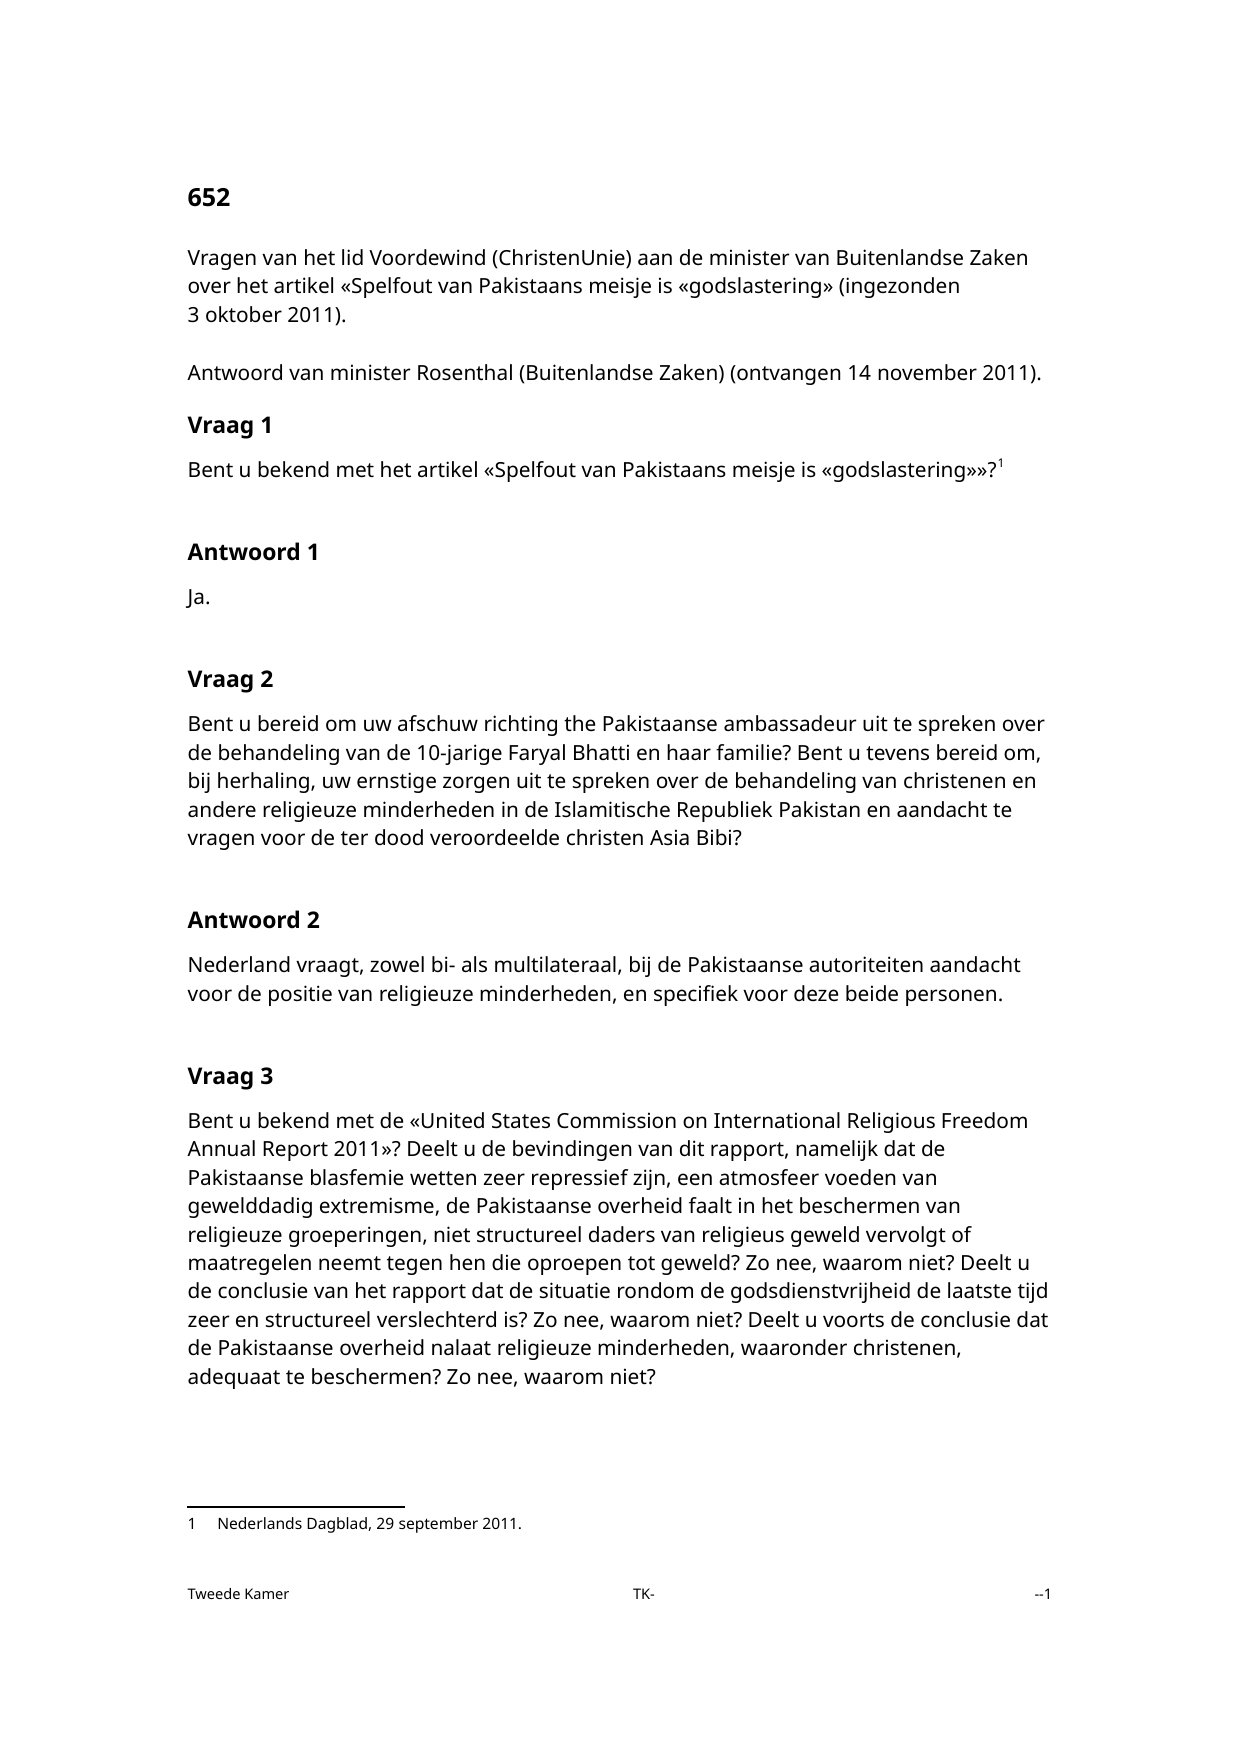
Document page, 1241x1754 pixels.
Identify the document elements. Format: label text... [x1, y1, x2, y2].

subtitle Antwoord 1 [187, 536, 1053, 567]
text Bent u bekend met het artikel «Spelfout van Pakistaans meisje is «godslastering»»? [187, 455, 1053, 483]
text Nederlands Dagblad, 29 september 2011. [187, 1506, 1053, 1534]
subtitle Vraag 1 [187, 409, 1053, 440]
text Antwoord van minister Rosenthal (Buitenlandse Zaken) (ontvangen 14 november 2011). [187, 358, 1053, 386]
subtitle Vraag 3 [187, 1060, 1053, 1091]
text Bent u bereid om uw afschuw richting the Pakistaanse ambassadeur uit te spreken over de behandeling van de 10-jarige Faryal Bhatti en haar familie? Bent u tevens bereid om, bij herhaling, uw ernstige zorgen uit te spreken over de behandeling van christenen en andere religieuze minderheden in de Islamitische Republiek Pakistan en aandacht te vragen voor de ter dood veroordeelde christen Asia Bibi? [187, 709, 1053, 852]
subtitle Antwoord 2 [187, 904, 1053, 935]
text Ja. [187, 582, 1053, 611]
text Bent u bekend met de «United States Commission on International Religious Freedom Annual Report 2011»? Deelt u de bevindingen van dit rapport, namelijk dat de Pakistaanse blasfemie wetten zeer repressief zijn, een atmosfeer voeden van gewelddadig extremisme, de Pakistaanse overheid faalt in het beschermen van religieuze groeperingen, niet structureel daders van religieus geweld vervolgt of maatregelen neemt tegen hen die oproepen tot geweld? Zo nee, waarom niet? Deelt u de conclusie van het rapport dat de situatie rondom de godsdienstvrijheid de laatste tijd zeer en structureel verslechterd is? Zo nee, waarom niet? Deelt u voorts de conclusie dat de Pakistaanse overheid nalaat religieuze minderheden, waaronder christenen, adequaat te beschermen? Zo nee, waarom niet? [187, 1106, 1053, 1390]
text Vragen van het lid Voordewind (ChristenUnie) aan de minister van Buitenlandse Zaken over het artikel «Spelfout van Pakistaans meisje is «godslastering» (ingezonden 3 oktober 2011). [187, 243, 1053, 328]
subtitle Vraag 2 [187, 663, 1053, 694]
text 652 [187, 179, 1053, 213]
text Nederland vraagt, zowel bi- als multilateraal, bij de Pakistaanse autoriteiten aandacht voor de positie van religieuze minderheden, en specifiek voor deze beide personen. [187, 950, 1053, 1007]
